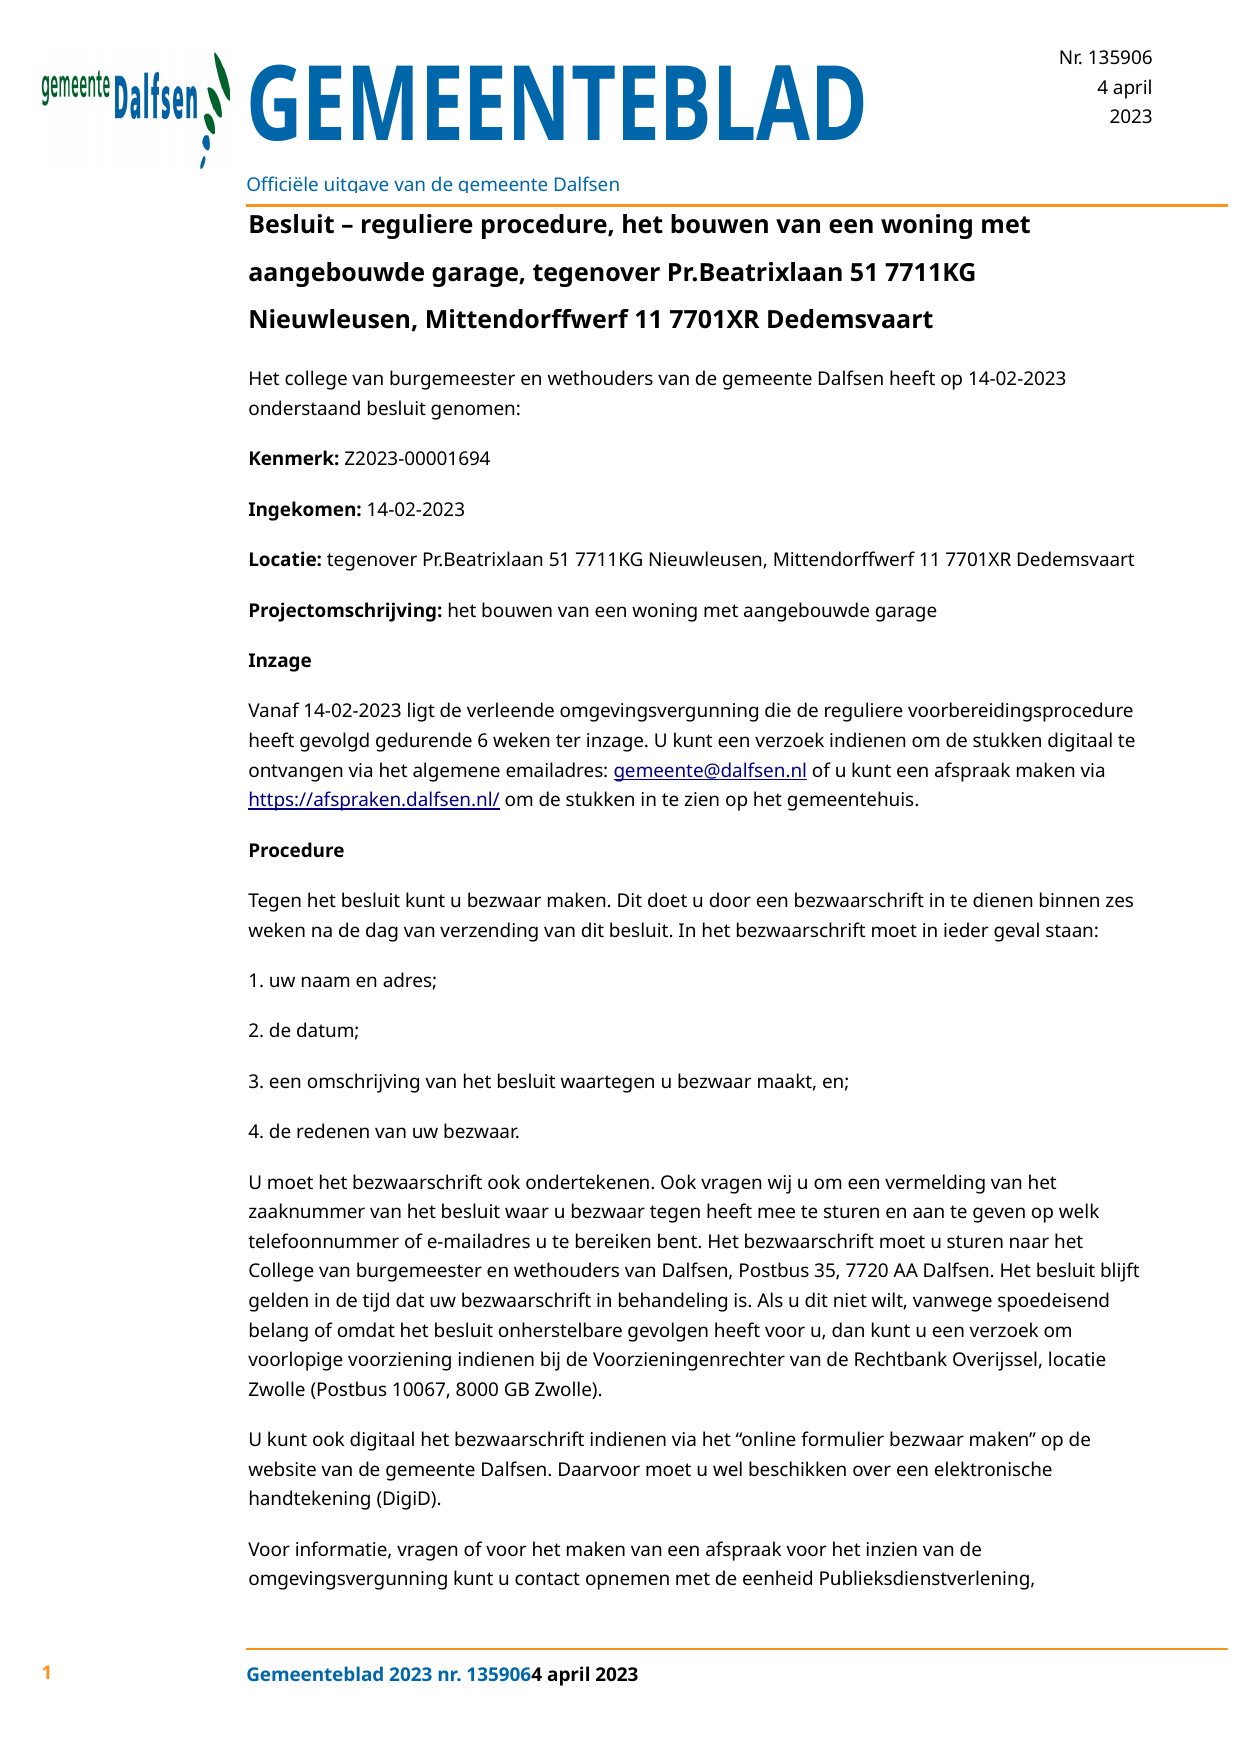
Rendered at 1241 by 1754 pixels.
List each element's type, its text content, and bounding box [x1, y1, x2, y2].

text U kunt ook digitaal het bezwaarschrift indienen via het “online formulier bezwaar maken” op de website van de gemeente Dalfsen. Daarvoor moet u wel beschikken over een elektronische handtekening (DigiD). [248, 1426, 1152, 1511]
text Tegen het besluit kunt u bezwaar maken. Dit doet u door een bezwaarschrift in te dienen binnen zes weken na de dag van verzending van dit besluit. In het bezwaarschrift moet in ieder geval staan: [248, 887, 1152, 942]
text Besluit – reguliere procedure, het bouwen van een woning met aangebouwde garage, tegenover Pr.Beatrixlaan 51 7711KG Nieuwleusen, Mittendorffwerf 11 7701XR Dedemsvaart [248, 207, 1152, 336]
text 3. een omschrijving van het besluit waartegen u bezwaar maakt, en; [248, 1068, 1152, 1094]
text 4. de redenen van uw bezwaar. [248, 1118, 1152, 1144]
text 2. de datum; [248, 1018, 1152, 1043]
picture [41, 47, 231, 172]
text Inzage [248, 647, 1152, 673]
text Kenmerk: Z2023-00001694 [248, 446, 1152, 471]
text Ingekomen: 14-02-2023 [248, 496, 1152, 522]
text 1. uw naam en adres; [248, 967, 1152, 993]
text Locatie: tegenover Pr.Beatrixlaan 51 7711KG Nieuwleusen, Mittendorffwerf 11 7701XR Dedemsvaart [248, 546, 1152, 572]
text Het college van burgemeester en wethouders van de gemeente Dalfsen heeft op 14-02-2023 onderstaand besluit genomen: [248, 366, 1152, 421]
text Voor informatie, vragen of voor het maken van een afspraak voor het inzien van de omgevingsvergunning kunt u contact opnemen met de eenheid Publieksdienstverlening, [248, 1536, 1152, 1591]
text Vanaf 14-02-2023 ligt de verleende omgevingsvergunning die de reguliere voorbereidingsprocedure heeft gevolgd gedurende 6 weken ter inzage. U kunt een verzoek indienen om de stukken digitaal te ontvangen via het algemene emailadres: gemeente@dalfsen.nl of u kunt een afspraak maken via https://afspraken.dalfsen.nl/ om de stukken in te zien op het gemeentehuis. [248, 698, 1152, 812]
text Projectomschrijving: het bouwen van een woning met aangebouwde garage [248, 597, 1152, 622]
text Procedure [248, 837, 1152, 862]
text U moet het bezwaarschrift ook ondertekenen. Ook vragen wij u om een vermelding van het zaaknummer van het besluit waar u bezwaar tegen heeft mee te sturen en aan te geven op welk telefoonnummer of e-mailadres u te bereiken bent. Het bezwaarschrift moet u sturen naar het College van burgemeester en wethouders van Dalfsen, Postbus 35, 7720 AA Dalfsen. Het besluit blijft gelden in de tijd dat uw bezwaarschrift in behandeling is. Als u dit niet wilt, vanwege spoedeisend belang of omdat het besluit onherstelbare gevolgen heeft voor u, dan kunt u een verzoek om voorlopige voorziening indienen bij de Voorzieningenrechter van de Rechtbank Overijssel, locatie Zwolle (Postbus 10067, 8000 GB Zwolle). [248, 1169, 1152, 1402]
